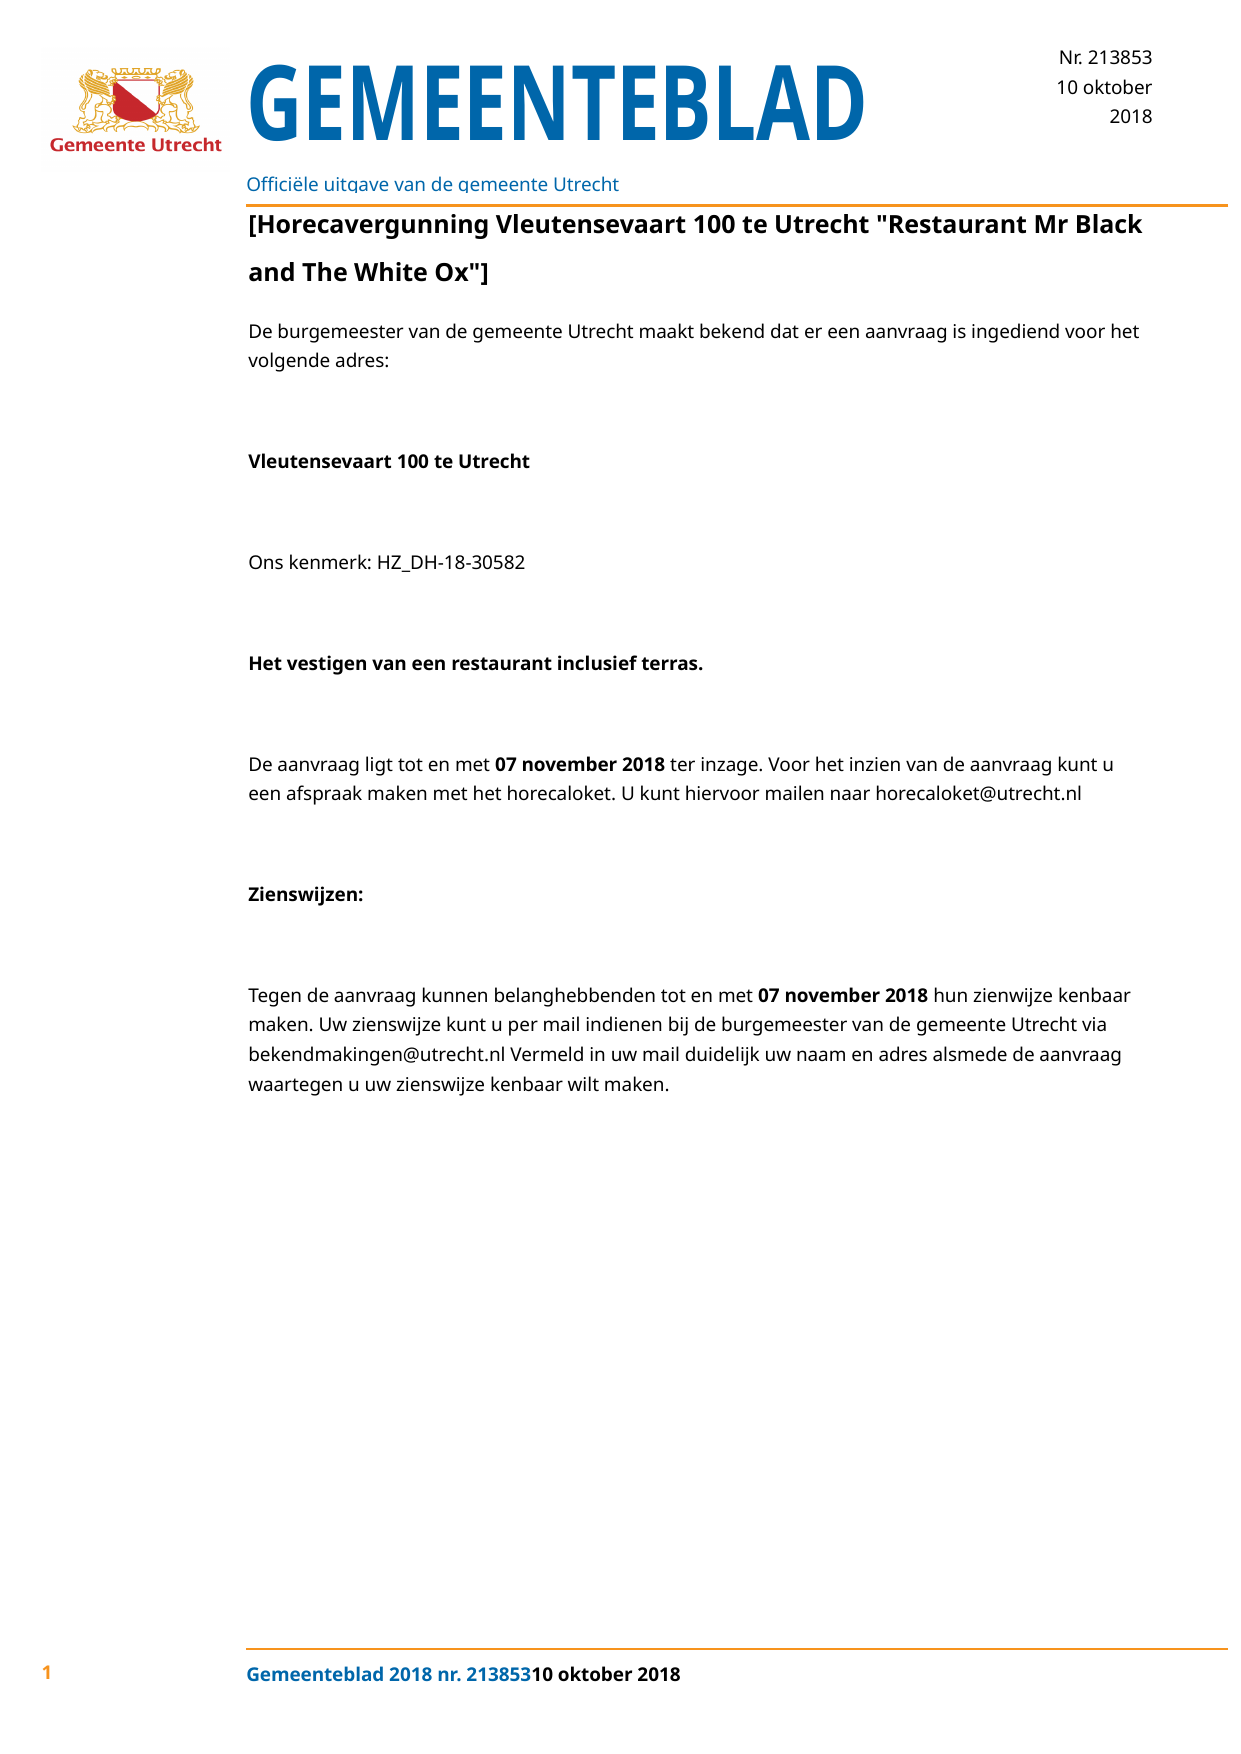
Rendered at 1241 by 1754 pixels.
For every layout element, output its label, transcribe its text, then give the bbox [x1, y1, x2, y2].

text Vleutensevaart 100 te Utrecht [248, 448, 1152, 474]
text De aanvraag ligt tot en met 07 november 2018 ter inzage. Voor het inzien van de aanvraag kunt u een afspraak maken met het horecaloket. U kunt hiervoor mailen naar horecaloket@utrecht.nl [248, 751, 1152, 806]
text Ons kenmerk: HZ_DH-18-30582 [248, 549, 1152, 575]
text De burgemeester van de gemeente Utrecht maakt bekend dat er een aanvraag is ingediend voor het volgende adres: [248, 318, 1152, 373]
text Tegen de aanvraag kunnen belanghebbenden tot en met 07 november 2018 hun zienwijze kenbaar maken. Uw zienswijze kunt u per mail indienen bij de burgemeester van de gemeente Utrecht via bekendmakingen@utrecht.nl Vermeld in uw mail duidelijk uw naam en adres alsmede de aanvraag waartegen u uw zienswijze kenbaar wilt maken. [248, 982, 1152, 1097]
text Zienswijzen: [248, 881, 1152, 907]
picture [41, 47, 231, 172]
text [Horecavergunning Vleutensevaart 100 te Utrecht "Restaurant Mr Black and The White Ox"] [248, 207, 1152, 288]
text Het vestigen van een restaurant inclusief terras. [248, 650, 1152, 676]
